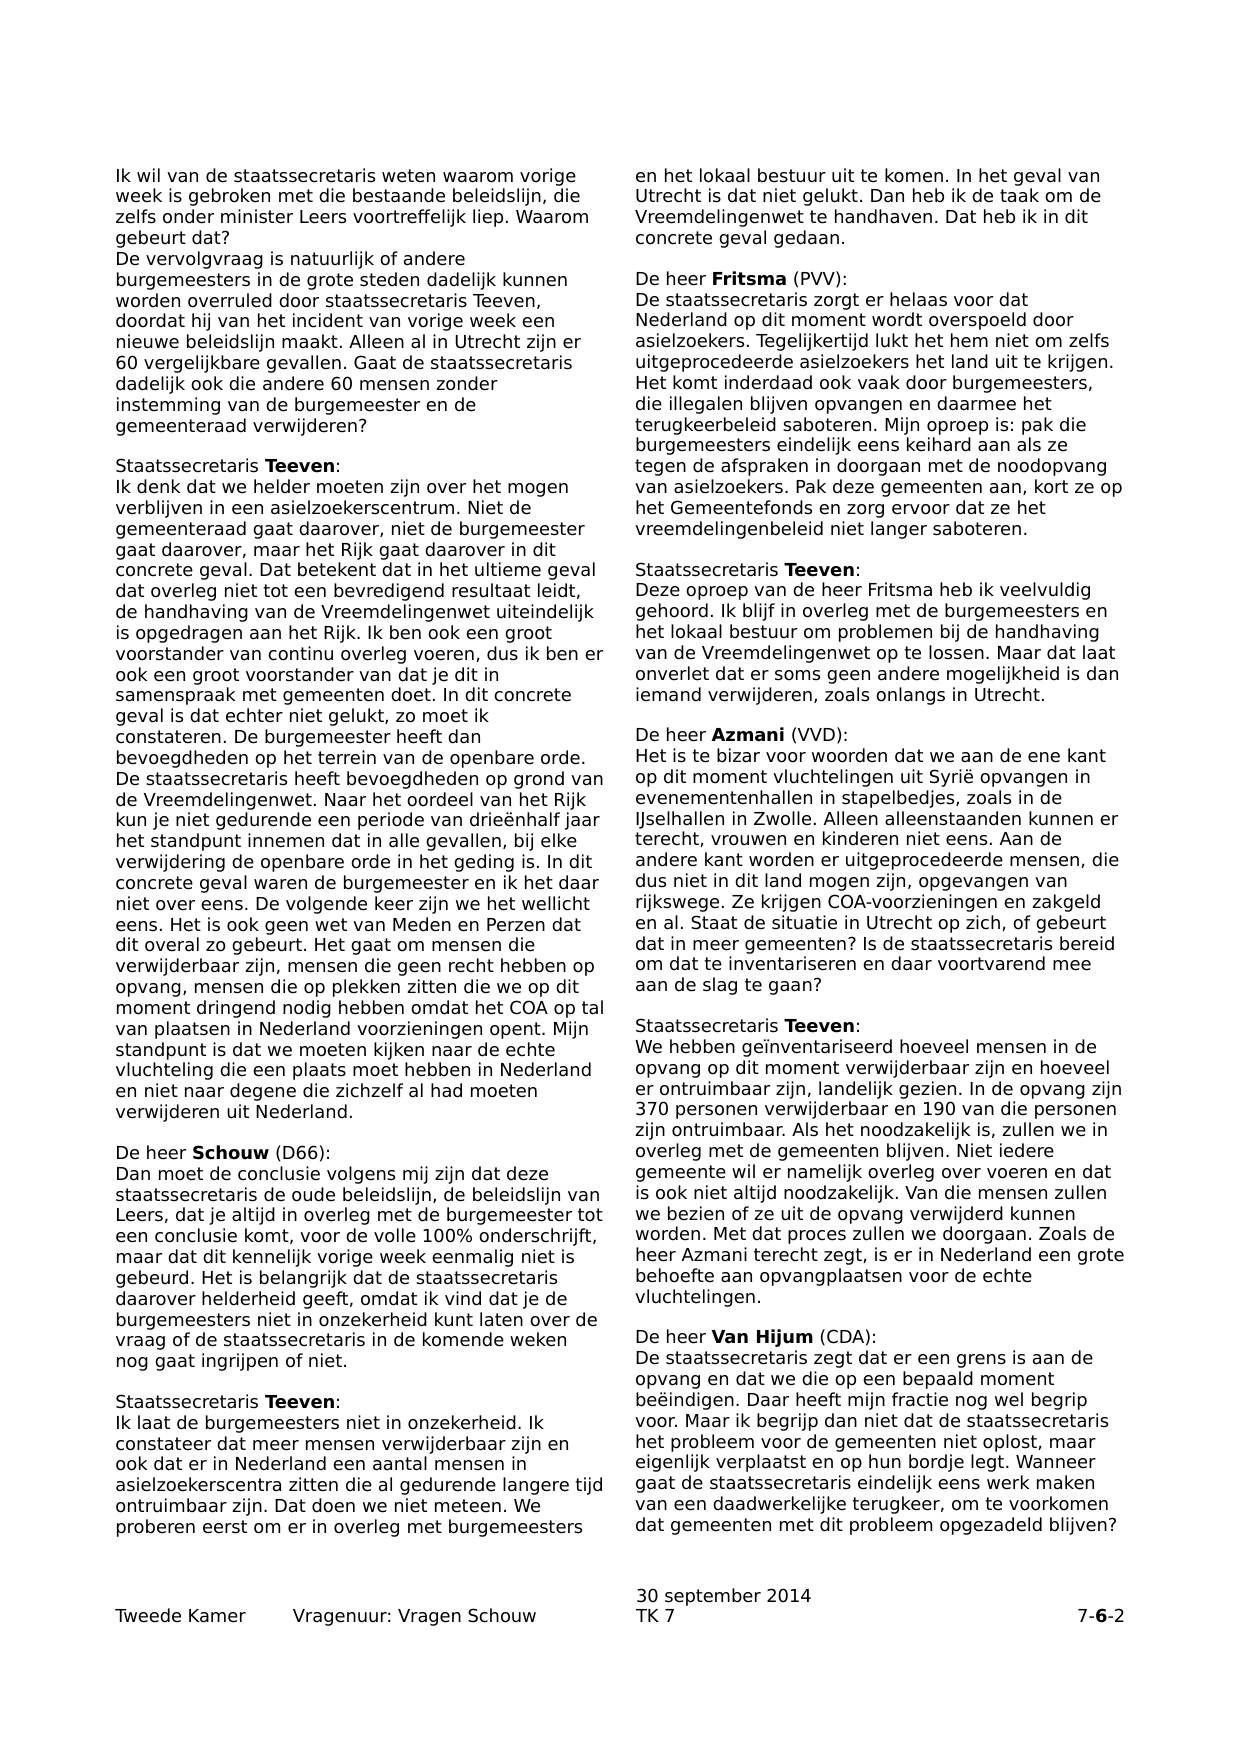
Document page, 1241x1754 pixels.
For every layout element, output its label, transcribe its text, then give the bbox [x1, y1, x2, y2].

text Ik denk dat we helder moeten zijn over het mogen verblijven in een asielzoekerscentrum. Niet de gemeenteraad gaat daarover, niet de burgemeester gaat daarover, maar het Rijk gaat daarover in dit concrete geval. Dat betekent dat in het ultieme geval dat overleg niet tot een bevredigend resultaat leidt, de handhaving van de Vreemdelingenwet uiteindelijk is opgedragen aan het Rijk. Ik ben ook een groot voorstander van continu overleg voeren, dus ik ben er ook een groot voorstander van dat je dit in samenspraak met gemeenten doet. In dit concrete geval is dat echter niet gelukt, zo moet ik constateren. De burgemeester heeft dan bevoegdheden op het terrein van de openbare orde. De staatssecretaris heeft bevoegdheden op grond van de Vreemdelingenwet. Naar het oordeel van het Rijk kun je niet gedurende een periode van drieënhalf jaar het standpunt innemen dat in alle gevallen, bij elke verwijdering de openbare orde in het geding is. In dit concrete geval waren de burgemeester en ik het daar niet over eens. De volgende keer zijn we het wellicht eens. Het is ook geen wet van Meden en Perzen dat dit overal zo gebeurt. Het gaat om mensen die verwijderbaar zijn, mensen die geen recht hebben op opvang, mensen die op plekken zitten die we op dit moment dringend nodig hebben omdat het COA op tal van plaatsen in Nederland voorzieningen opent. Mijn standpunt is dat we moeten kijken naar de echte vluchteling die een plaats moet hebben in Nederland en niet naar degene die zichzelf al had moeten verwijderen uit Nederland. [115, 477, 605, 1123]
text De staatssecretaris zorgt er helaas voor dat Nederland op dit moment wordt overspoeld door asielzoekers. Tegelijkertijd lukt het hem niet om zelfs uitgeprocedeerde asielzoekers het land uit te krijgen. Het komt inderdaad ook vaak door burgemeesters, die illegalen blijven opvangen en daarmee het terugkeerbeleid saboteren. Mijn oproep is: pak die burgemeesters eindelijk eens keihard aan als ze tegen de afspraken in doorgaan met de noodopvang van asielzoekers. Pak deze gemeenten aan, kort ze op het Gemeentefonds en zorg ervoor dat ze het vreemdelingenbeleid niet langer saboteren. [635, 289, 1125, 539]
text Staatssecretaris Teeven: [635, 559, 1125, 580]
text Deze oproep van de heer Fritsma heb ik veelvuldig gehoord. Ik blijf in overleg met de burgemeesters en het lokaal bestuur om problemen bij de handhaving van de Vreemdelingenwet op te lossen. Maar dat laat onverlet dat er soms geen andere mogelijkheid is dan iemand verwijderen, zoals onlangs in Utrecht. [635, 580, 1125, 705]
text De heer Van Hijum (CDA): [635, 1327, 1125, 1348]
text Staatssecretaris Teeven: [115, 1392, 605, 1412]
text Dan moet de conclusie volgens mij zijn dat deze staatssecretaris de oude beleidslijn, de beleidslijn van Leers, dat je altijd in overleg met de burgemeester tot een conclusie komt, voor de volle 100% onderschrijft, maar dat dit kennelijk vorige week eenmalig niet is gebeurd. Het is belangrijk dat de staatssecretaris daarover helderheid geeft, omdat ik vind dat je de burgemeesters niet in onzekerheid kunt laten over de vraag of de staatssecretaris in de komende weken nog gaat ingrijpen of niet. [115, 1163, 605, 1372]
text Ik laat de burgemeesters niet in onzekerheid. Ik constateer dat meer mensen verwijderbaar zijn en ook dat er in Nederland een aantal mensen in asielzoekerscentra zitten die al gedurende langere tijd ontruimbaar zijn. Dat doen we niet meteen. We proberen eerst om er in overleg met burgemeesters [115, 1412, 605, 1537]
text De heer Fritsma (PVV): [635, 269, 1125, 289]
text We hebben geïnventariseerd hoeveel mensen in de opvang op dit moment verwijderbaar zijn en hoeveel er ontruimbaar zijn, landelijk gezien. In de opvang zijn 370 personen verwijderbaar en 190 van die personen zijn ontruimbaar. Als het noodzakelijk is, zullen we in overleg met de gemeenten blijven. Niet iedere gemeente wil er namelijk overleg over voeren en dat is ook niet altijd noodzakelijk. Van die mensen zullen we bezien of ze uit de opvang verwijderd kunnen worden. Met dat proces zullen we doorgaan. Zoals de heer Azmani terecht zegt, is er in Nederland een grote behoefte aan opvangplaatsen voor de echte vluchtelingen. [635, 1037, 1125, 1307]
text De heer Azmani (VVD): [635, 725, 1125, 746]
text De vervolgvraag is natuurlijk of andere burgemeesters in de grote steden dadelijk kunnen worden overruled door staatssecretaris Teeven, doordat hij van het incident van vorige week een nieuwe beleidslijn maakt. Alleen al in Utrecht zijn er 60 vergelijkbare gevallen. Gaat de staatssecretaris dadelijk ook die andere 60 mensen zonder instemming van de burgemeester en de gemeenteraad verwijderen? [115, 249, 605, 436]
text Staatssecretaris Teeven: [635, 1016, 1125, 1037]
text De heer Schouw (D66): [115, 1143, 605, 1163]
text Staatssecretaris Teeven: [115, 456, 605, 477]
text Ik wil van de staatssecretaris weten waarom vorige week is gebroken met die bestaande beleidslijn, die zelfs onder minister Leers voortreffelijk liep. Waarom gebeurt dat? [115, 165, 605, 249]
text Het is te bizar voor woorden dat we aan de ene kant op dit moment vluchtelingen uit Syrië opvangen in evenementenhallen in stapelbedjes, zoals in de IJselhallen in Zwolle. Alleen alleenstaanden kunnen er terecht, vrouwen en kinderen niet eens. Aan de andere kant worden er uitgeprocedeerde mensen, die dus niet in dit land mogen zijn, opgevangen van rijkswege. Ze krijgen COA-voorzieningen en zakgeld en al. Staat de situatie in Utrecht op zich, of gebeurt dat in meer gemeenten? Is de staatssecretaris bereid om dat te inventariseren en daar voortvarend mee aan de slag te gaan? [635, 746, 1125, 996]
text en het lokaal bestuur uit te komen. In het geval van Utrecht is dat niet gelukt. Dan heb ik de taak om de Vreemdelingenwet te handhaven. Dat heb ik in dit concrete geval gedaan. [635, 165, 1125, 249]
text De staatssecretaris zegt dat er een grens is aan de opvang en dat we die op een bepaald moment beëindigen. Daar heeft mijn fractie nog wel begrip voor. Maar ik begrijp dan niet dat de staatssecretaris het probleem voor de gemeenten niet oplost, maar eigenlijk verplaatst en op hun bordje legt. Wanneer gaat de staatssecretaris eindelijk eens werk maken van een daadwerkelijke terugkeer, om te voorkomen dat gemeenten met dit probleem opgezadeld blijven? [635, 1348, 1125, 1536]
